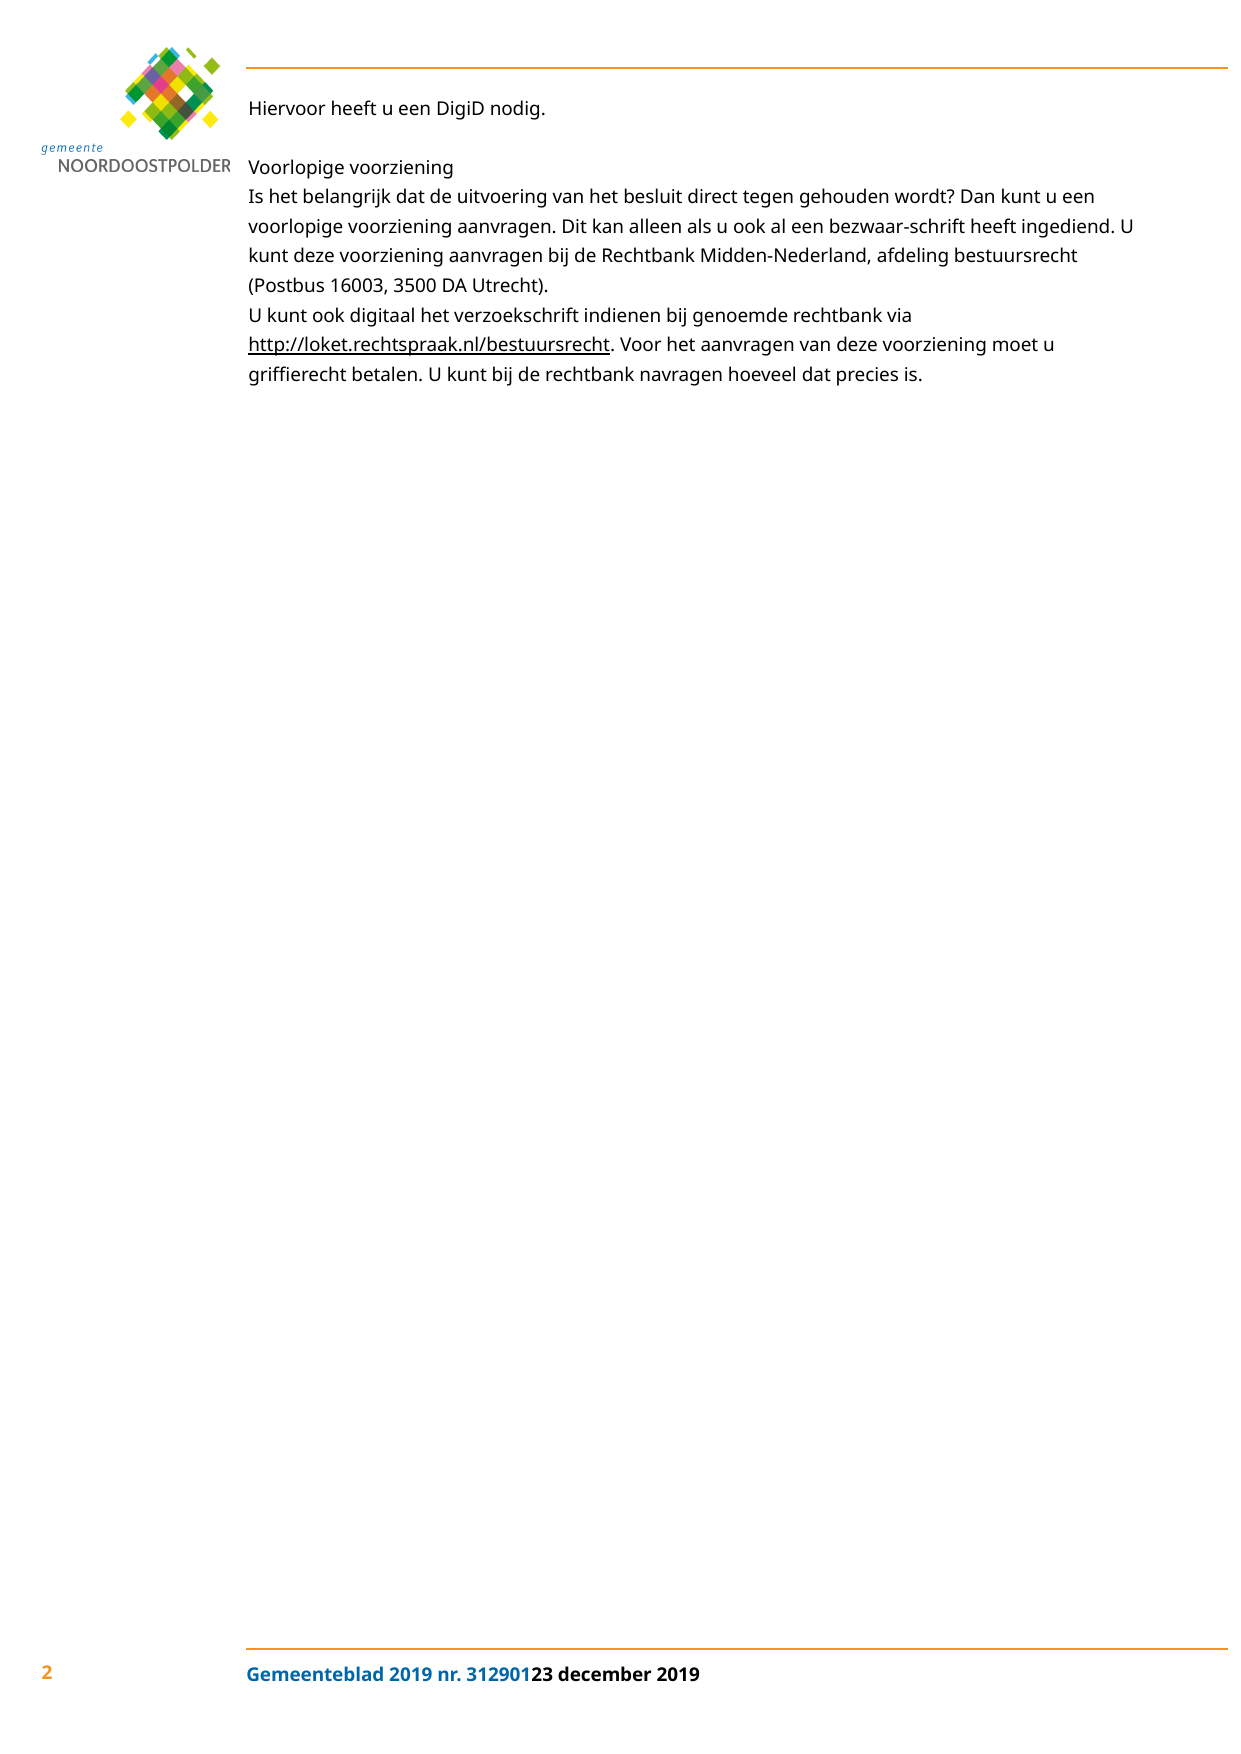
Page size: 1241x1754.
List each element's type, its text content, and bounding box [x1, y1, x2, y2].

picture [41, 47, 231, 172]
text Voorlopige voorziening [248, 154, 1152, 180]
text Is het belangrijk dat de uitvoering van het besluit direct tegen gehouden wordt? Dan kunt u een voorlopige voorziening aanvragen. Dit kan alleen als u ook al een bezwaar-schrift heeft ingediend. U kunt deze voorziening aanvragen bij de Rechtbank Midden-Nederland, afdeling bestuursrecht (Postbus 16003, 3500 DA Utrecht). [248, 183, 1152, 298]
text Hiervoor heeft u een DigiD nodig. [248, 95, 1152, 121]
text U kunt ook digitaal het verzoekschrift indienen bij genoemde rechtbank via http://loket.rechtspraak.nl/bestuursrecht. Voor het aanvragen van deze voorziening moet u griffierecht betalen. U kunt bij de rechtbank navragen hoeveel dat precies is. [248, 302, 1152, 387]
